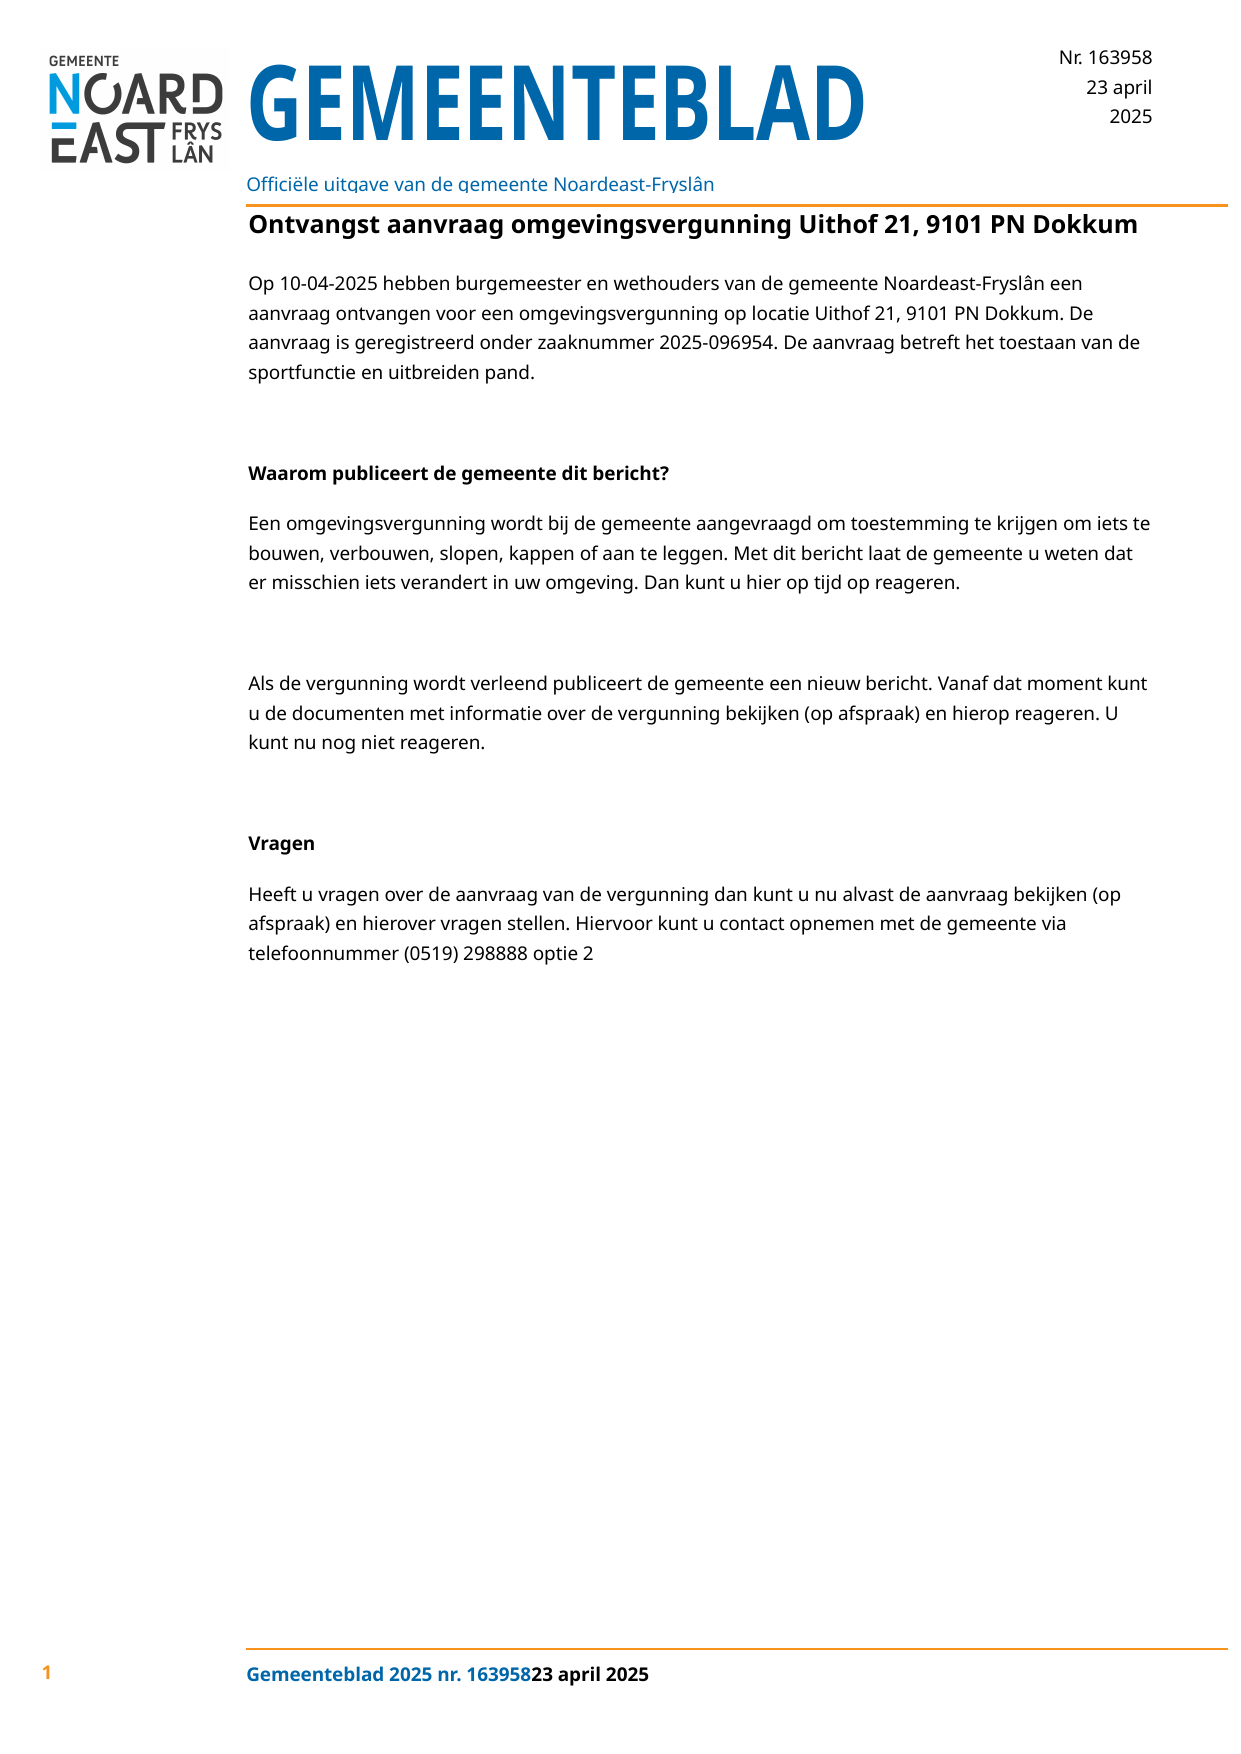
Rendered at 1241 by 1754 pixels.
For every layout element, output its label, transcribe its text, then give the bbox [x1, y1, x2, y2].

text Vragen [248, 830, 1152, 856]
text Een omgevingsvergunning wordt bij de gemeente aangevraagd om toestemming te krijgen om iets te bouwen, verbouwen, slopen, kappen of aan te leggen. Met dit bericht laat de gemeente u weten dat er misschien iets verandert in uw omgeving. Dan kunt u hier op tijd op reageren. [248, 510, 1152, 595]
text Ontvangst aanvraag omgevingsvergunning Uithof 21, 9101 PN Dokkum [248, 207, 1152, 241]
picture [41, 47, 231, 172]
text Waarom publiceert de gemeente dit bericht? [248, 460, 1152, 486]
text Heeft u vragen over de aanvraag van de vergunning dan kunt u nu alvast de aanvraag bekijken (op afspraak) en hierover vragen stellen. Hiervoor kunt u contact opnemen met de gemeente via telefoonnummer (0519) 298888 optie 2 [248, 881, 1152, 966]
text Op 10-04-2025 hebben burgemeester en wethouders van de gemeente Noardeast-Fryslân een aanvraag ontvangen voor een omgevingsvergunning op locatie Uithof 21, 9101 PN Dokkum. De aanvraag is geregistreerd onder zaaknummer 2025-096954. De aanvraag betreft het toestaan van de sportfunctie en uitbreiden pand. [248, 270, 1152, 385]
text Als de vergunning wordt verleend publiceert de gemeente een nieuw bericht. Vanaf dat moment kunt u de documenten met informatie over de vergunning bekijken (op afspraak) en hierop reageren. U kunt nu nog niet reageren. [248, 670, 1152, 755]
